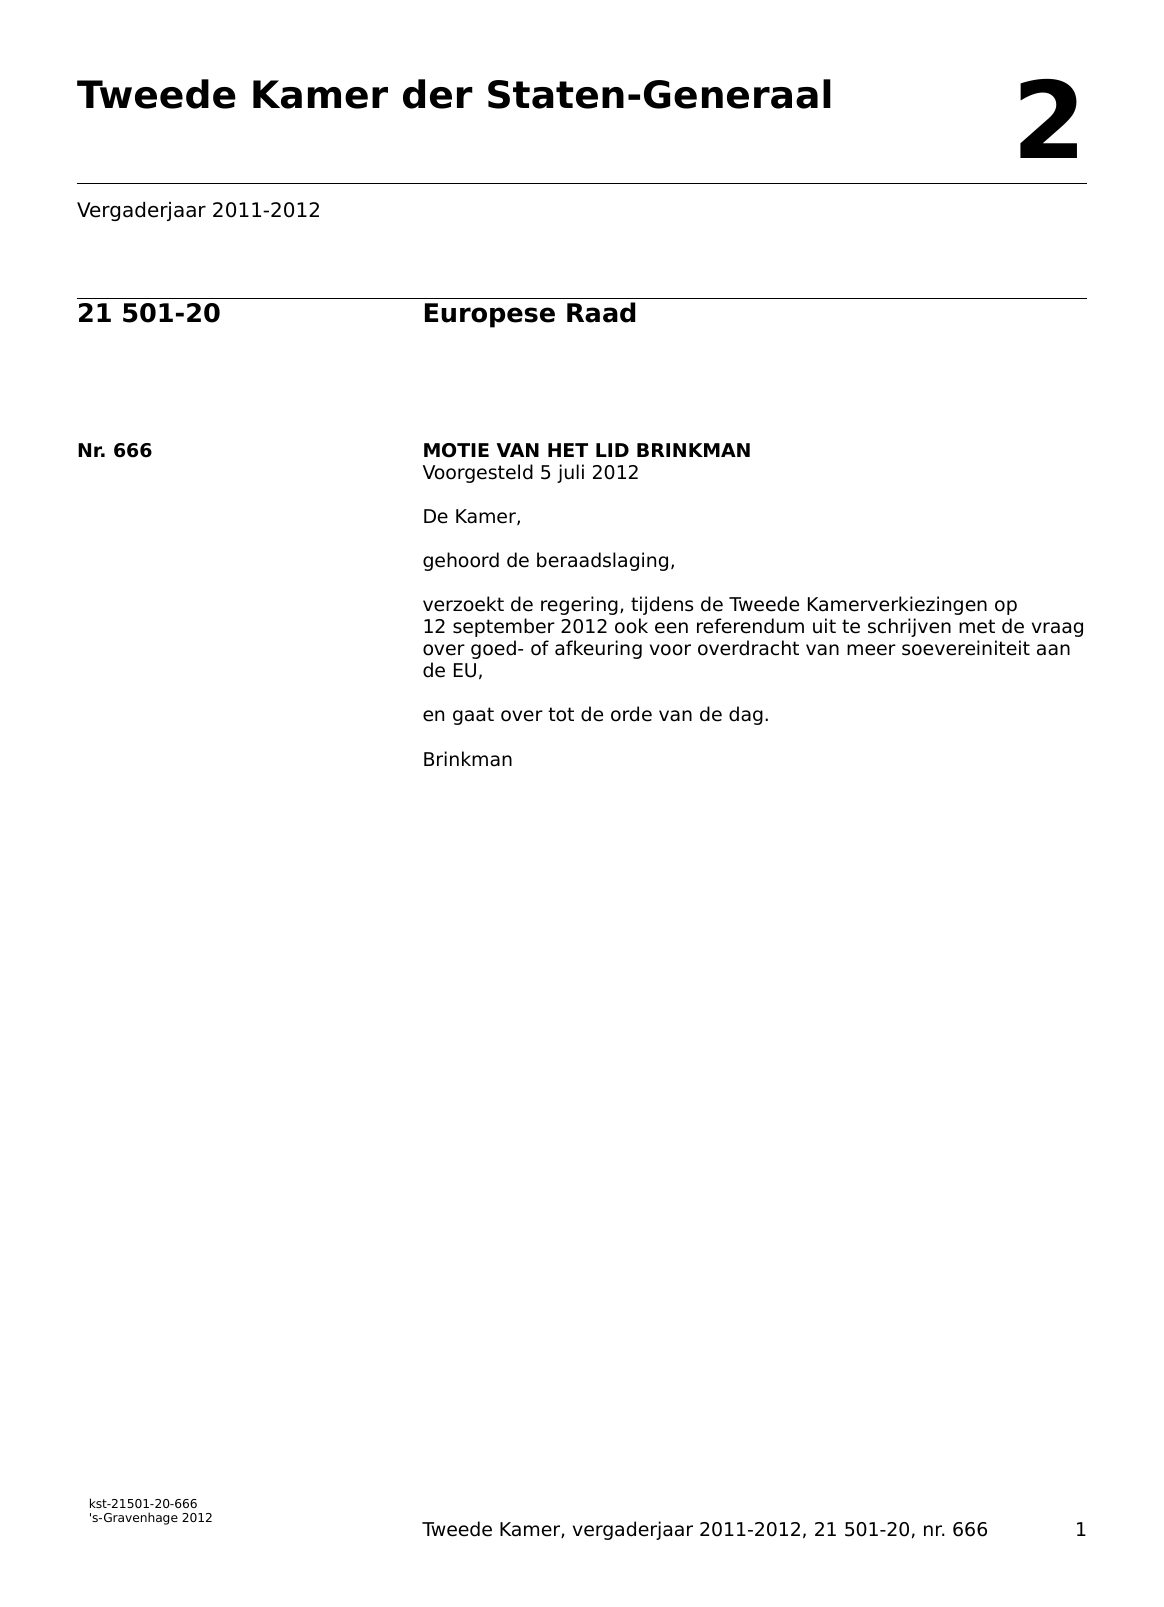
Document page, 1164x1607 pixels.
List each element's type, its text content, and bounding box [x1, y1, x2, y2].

table_cell Vergaderjaar 2011-2012 [77, 184, 1087, 298]
table_header Tweede Kamer der Staten-Generaal [77, 59, 886, 183]
text Brinkman [422, 748, 1087, 770]
text Voorgesteld 5 juli 2012 [422, 462, 1087, 484]
subtitle 21 501-20 Europese Raad [77, 299, 1087, 329]
subtitle Nr. 666 MOTIE VAN HET LID BRINKMAN [77, 440, 1087, 462]
text en gaat over tot de orde van de dag. [422, 704, 1087, 726]
text kst-21501-20-666 [88, 1497, 323, 1511]
text De Kamer, [422, 506, 1087, 528]
text verzoekt de regering, tijdens de Tweede Kamerverkiezingen op 12 september 2012 ook een referendum uit te schrijven met de vraag over goed- of afkeuring voor overdracht van meer soevereiniteit aan de EU, [422, 594, 1087, 682]
text gehoord de beraadslaging, [422, 550, 1087, 572]
table_header 2 [886, 59, 1087, 183]
text 's-Gravenhage 2012 [88, 1511, 323, 1525]
